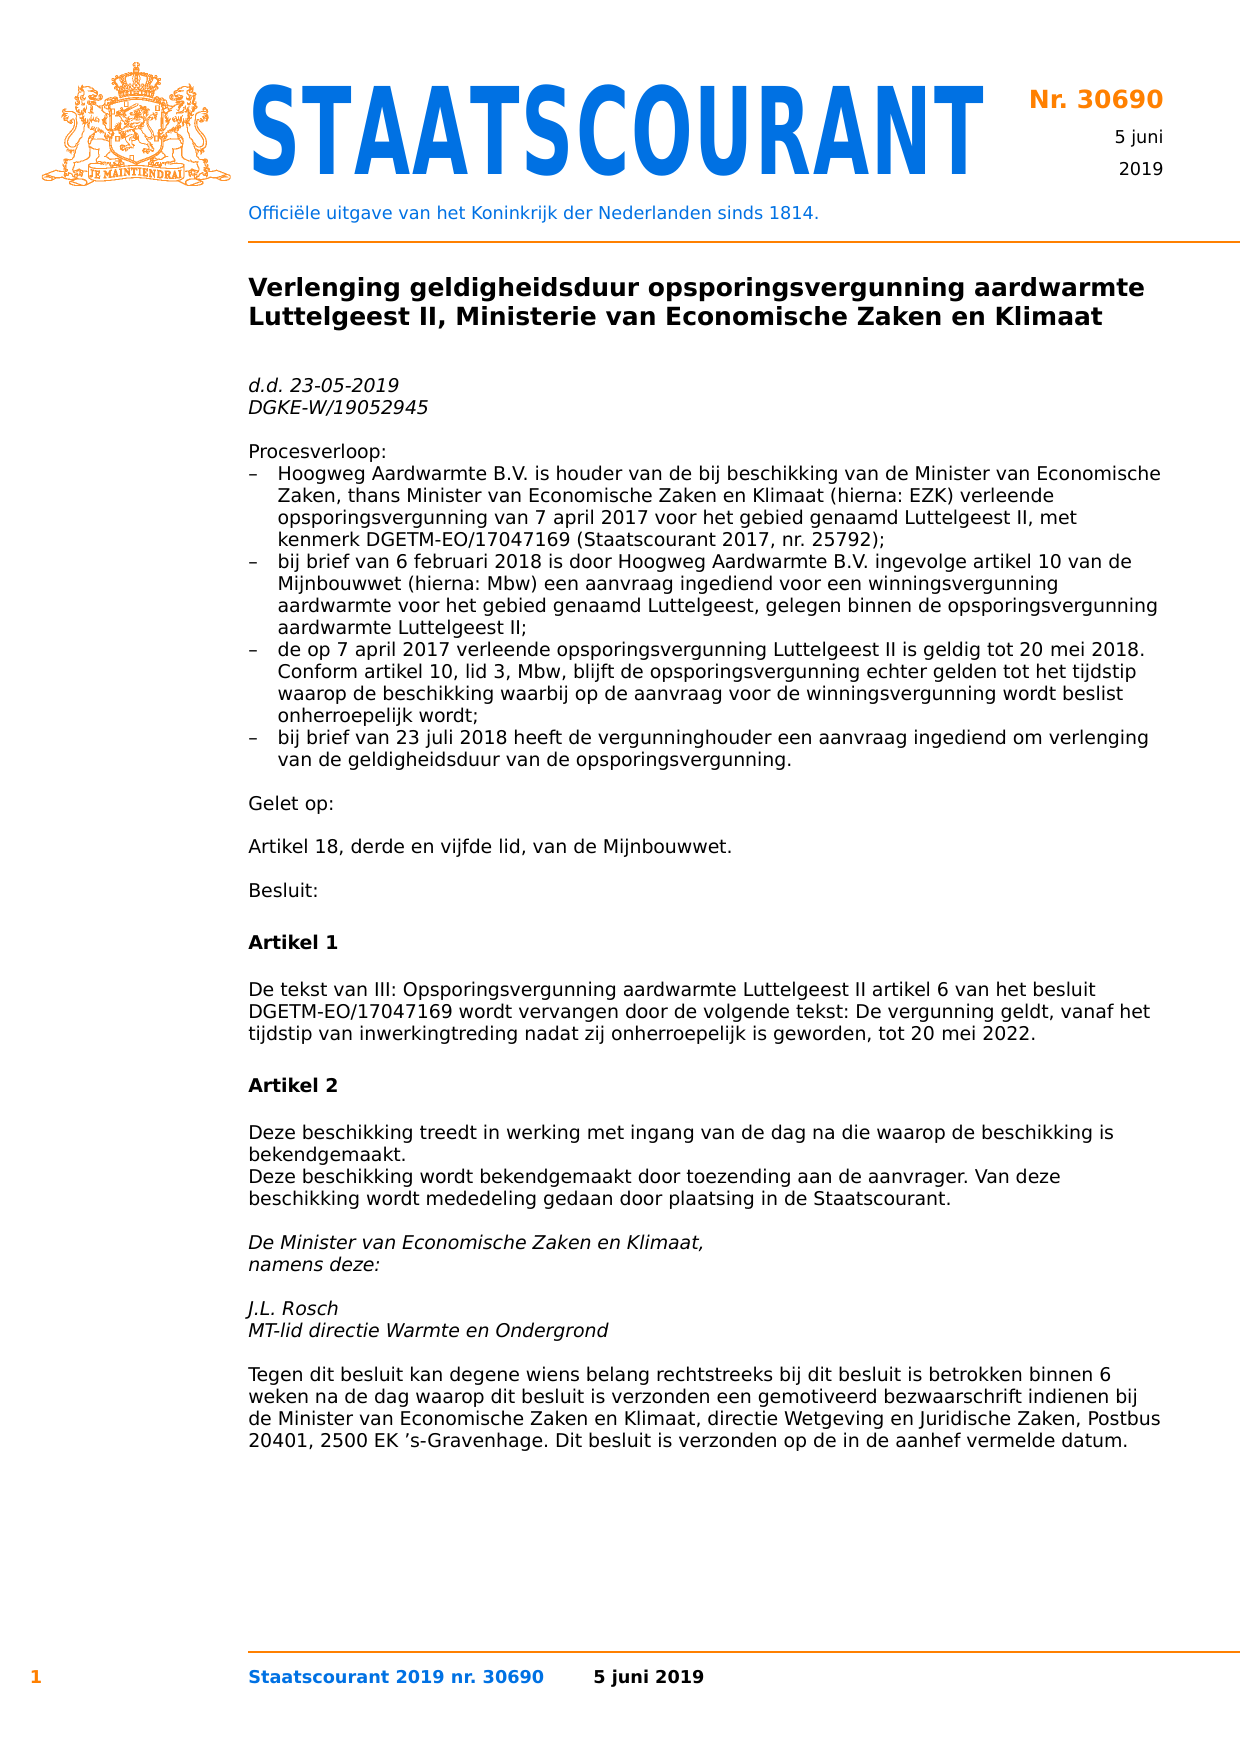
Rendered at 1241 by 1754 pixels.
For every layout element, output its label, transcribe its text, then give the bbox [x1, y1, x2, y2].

text De Minister van Economische Zaken en Klimaat, namens deze: J.L. Rosch MT-lid directie Warmte en Ondergrond [248, 1232, 1163, 1342]
text Tegen dit besluit kan degene wiens belang rechtstreeks bij dit besluit is betrokken binnen 6 weken na de dag waarop dit besluit is verzonden een gemotiveerd bezwaarschrift indienen bij de Minister van Economische Zaken en Klimaat, directie Wetgeving en Juridische Zaken, Postbus 20401, 2500 EK ’s-Gravenhage. Dit besluit is verzonden op de in de aanhef vermelde datum. [248, 1364, 1163, 1452]
table_cell 5 juni [998, 121, 1240, 153]
text – de op 7 april 2017 verleende opsporingsvergunning Luttelgeest II is geldig tot 20 mei 2018. Conform artikel 10, lid 3, Mbw, blijft de opsporingsvergunning echter gelden tot het tijdstip waarop de beschikking waarbij op de aanvraag voor de winningsvergunning wordt beslist onherroepelijk wordt; [248, 639, 1163, 727]
table_header [25, 62, 248, 241]
text De tekst van III: Opsporingsvergunning aardwarmte Luttelgeest II artikel 6 van het besluit DGETM-EO/17047169 wordt vervangen door de volgende tekst: De vergunning geldt, vanaf het tijdstip van inwerkingtreding nadat zij onherroepelijk is geworden, tot 20 mei 2022. [248, 979, 1163, 1045]
text Artikel 18, derde en vijfde lid, van de Mijnbouwwet. [248, 836, 1163, 858]
subtitle Artikel 1 [248, 932, 1163, 954]
text – Hoogweg Aardwarmte B.V. is houder van de bij beschikking van de Minister van Economische Zaken, thans Minister van Economische Zaken en Klimaat (hierna: EZK) verleende opsporingsvergunning van 7 april 2017 voor het gebied genaamd Luttelgeest II, met kenmerk DGETM-EO/17047169 (Staatscourant 2017, nr. 25792); [248, 463, 1163, 551]
text Procesverloop: [248, 441, 1163, 463]
text Deze beschikking treedt in werking met ingang van de dag na die waarop de beschikking is bekendgemaakt. [248, 1122, 1163, 1166]
picture [41, 62, 231, 186]
table_cell Officiële uitgave van het Koninkrijk der Nederlanden sinds 1814. [248, 203, 1240, 241]
text DGKE-W/19052945 [248, 397, 1163, 419]
subtitle Verlenging geldigheidsduur opsporingsvergunning aardwarmte Luttelgeest II, Ministerie van Economische Zaken en Klimaat [248, 273, 1163, 331]
text Gelet op: [248, 792, 1163, 814]
table_header Nr. 30690 [998, 62, 1240, 121]
text – bij brief van 23 juli 2018 heeft de vergunninghouder een aanvraag ingediend om verlenging van de geldigheidsduur van de opsporingsvergunning. [248, 727, 1163, 771]
subtitle Artikel 2 [248, 1075, 1163, 1097]
text d.d. 23-05-2019 [248, 375, 1163, 397]
text – bij brief van 6 februari 2018 is door Hoogweg Aardwarmte B.V. ingevolge artikel 10 van de Mijnbouwwet (hierna: Mbw) een aanvraag ingediend voor een winningsvergunning aardwarmte voor het gebied genaamd Luttelgeest, gelegen binnen de opsporingsvergunning aardwarmte Luttelgeest II; [248, 551, 1163, 639]
text Besluit: [248, 880, 1163, 902]
table_header STAATSCOURANT [248, 62, 998, 203]
text Deze beschikking wordt bekendgemaakt door toezending aan de aanvrager. Van deze beschikking wordt mededeling gedaan door plaatsing in de Staatscourant. [248, 1166, 1163, 1210]
table_cell 2019 [998, 153, 1240, 203]
